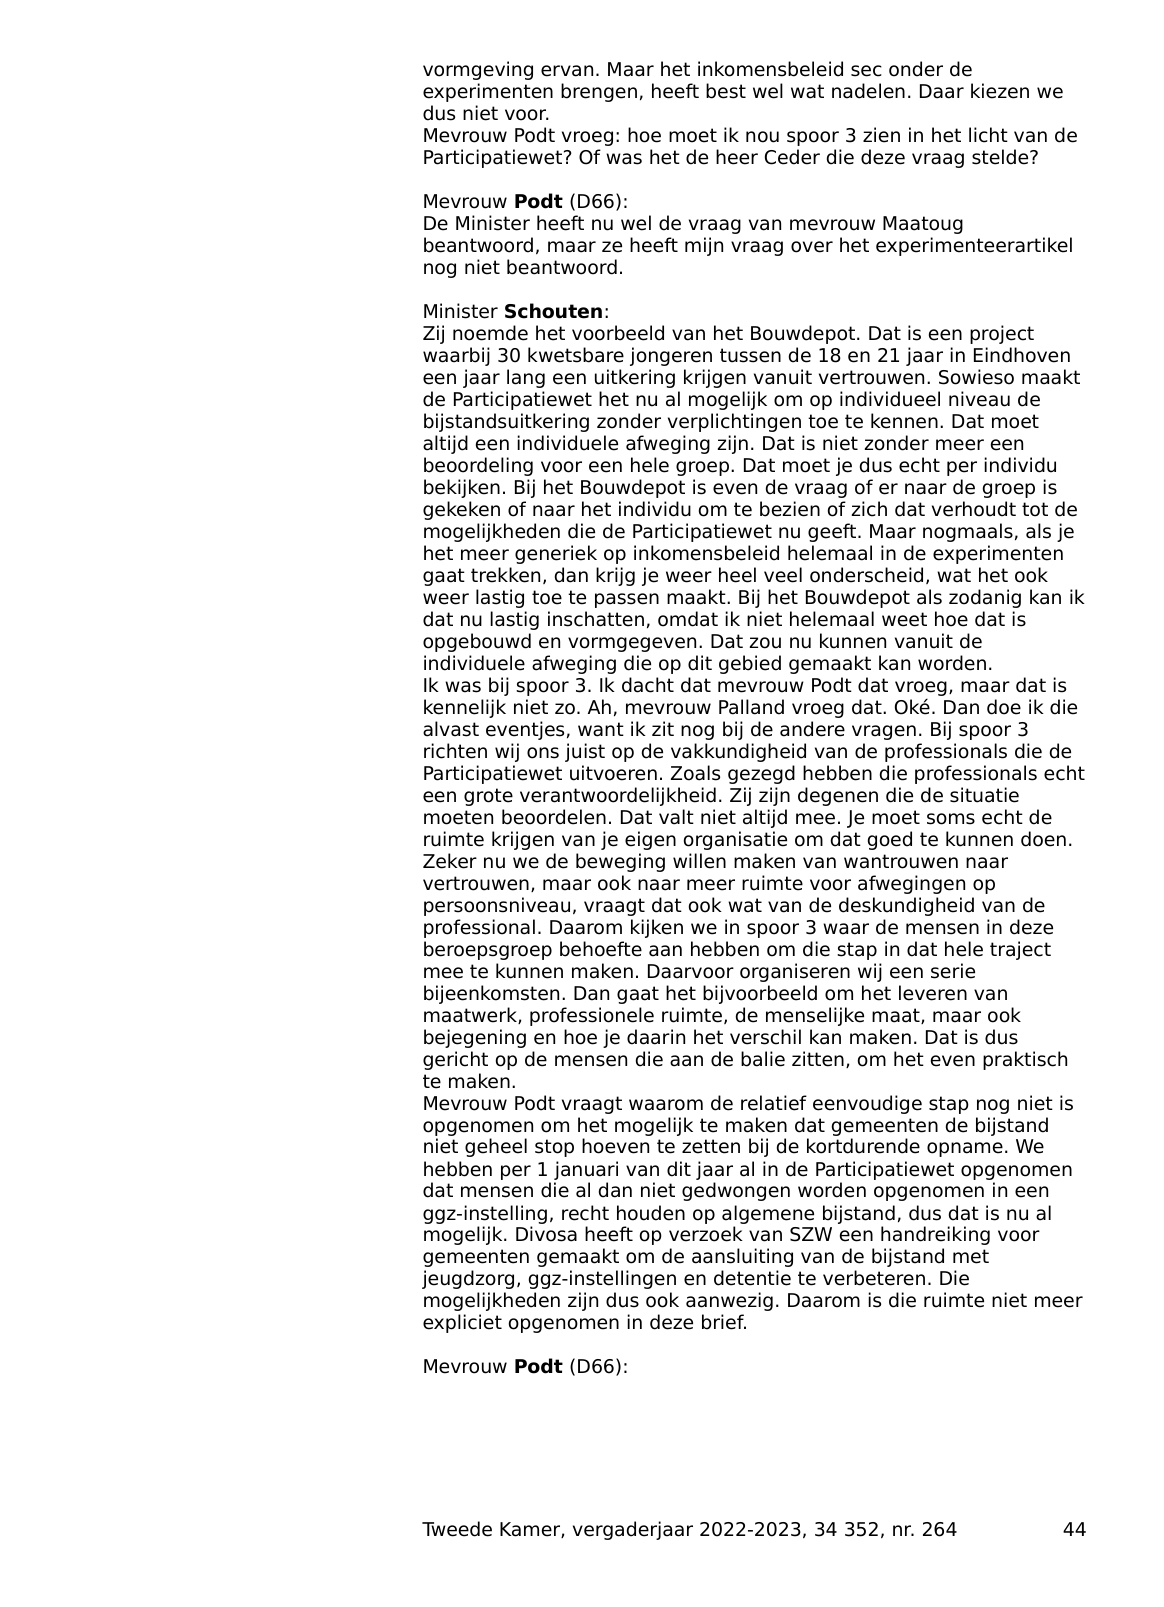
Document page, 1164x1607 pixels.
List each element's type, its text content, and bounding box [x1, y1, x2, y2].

text Zij noemde het voorbeeld van het Bouwdepot. Dat is een project waarbij 30 kwetsbare jongeren tussen de 18 en 21 jaar in Eindhoven een jaar lang een uitkering krijgen vanuit vertrouwen. Sowieso maakt de Participatiewet het nu al mogelijk om op individueel niveau de bijstandsuitkering zonder verplichtingen toe te kennen. Dat moet altijd een individuele afweging zijn. Dat is niet zonder meer een beoordeling voor een hele groep. Dat moet je dus echt per individu bekijken. Bij het Bouwdepot is even de vraag of er naar de groep is gekeken of naar het individu om te bezien of zich dat verhoudt tot de mogelijkheden die de Participatiewet nu geeft. Maar nogmaals, als je het meer generiek op inkomensbeleid helemaal in de experimenten gaat trekken, dan krijg je weer heel veel onderscheid, wat het ook weer lastig toe te passen maakt. Bij het Bouwdepot als zodanig kan ik dat nu lastig inschatten, omdat ik niet helemaal weet hoe dat is opgebouwd en vormgegeven. Dat zou nu kunnen vanuit de individuele afweging die op dit gebied gemaakt kan worden. [422, 323, 1087, 675]
text Mevrouw Podt (D66): [422, 191, 1087, 213]
text Minister Schouten: [422, 301, 1087, 323]
text vormgeving ervan. Maar het inkomensbeleid sec onder de experimenten brengen, heeft best wel wat nadelen. Daar kiezen we dus niet voor. [422, 59, 1087, 125]
text Mevrouw Podt vraagt waarom de relatief eenvoudige stap nog niet is opgenomen om het mogelijk te maken dat gemeenten de bijstand niet geheel stop hoeven te zetten bij de kortdurende opname. We hebben per 1 januari van dit jaar al in de Participatiewet opgenomen dat mensen die al dan niet gedwongen worden opgenomen in een ggz-instelling, recht houden op algemene bijstand, dus dat is nu al mogelijk. Divosa heeft op verzoek van SZW een handreiking voor gemeenten gemaakt om de aansluiting van de bijstand met jeugdzorg, ggz-instellingen en detentie te verbeteren. Die mogelijkheden zijn dus ook aanwezig. Daarom is die ruimte niet meer expliciet opgenomen in deze brief. [422, 1092, 1087, 1334]
text Mevrouw Podt (D66): [422, 1356, 1087, 1378]
text Ik was bij spoor 3. Ik dacht dat mevrouw Podt dat vroeg, maar dat is kennelijk niet zo. Ah, mevrouw Palland vroeg dat. Oké. Dan doe ik die alvast eventjes, want ik zit nog bij de andere vragen. Bij spoor 3 richten wij ons juist op de vakkundigheid van de professionals die de Participatiewet uitvoeren. Zoals gezegd hebben die professionals echt een grote verantwoordelijkheid. Zij zijn degenen die de situatie moeten beoordelen. Dat valt niet altijd mee. Je moet soms echt de ruimte krijgen van je eigen organisatie om dat goed te kunnen doen. Zeker nu we de beweging willen maken van wantrouwen naar vertrouwen, maar ook naar meer ruimte voor afwegingen op persoonsniveau, vraagt dat ook wat van de deskundigheid van de professional. Daarom kijken we in spoor 3 waar de mensen in deze beroepsgroep behoefte aan hebben om die stap in dat hele traject mee te kunnen maken. Daarvoor organiseren wij een serie bijeenkomsten. Dan gaat het bijvoorbeeld om het leveren van maatwerk, professionele ruimte, de menselijke maat, maar ook bejegening en hoe je daarin het verschil kan maken. Dat is dus gericht op de mensen die aan de balie zitten, om het even praktisch te maken. [422, 675, 1087, 1092]
text De Minister heeft nu wel de vraag van mevrouw Maatoug beantwoord, maar ze heeft mijn vraag over het experimenteerartikel nog niet beantwoord. [422, 213, 1087, 279]
text Mevrouw Podt vroeg: hoe moet ik nou spoor 3 zien in het licht van de Participatiewet? Of was het de heer Ceder die deze vraag stelde? [422, 125, 1087, 169]
